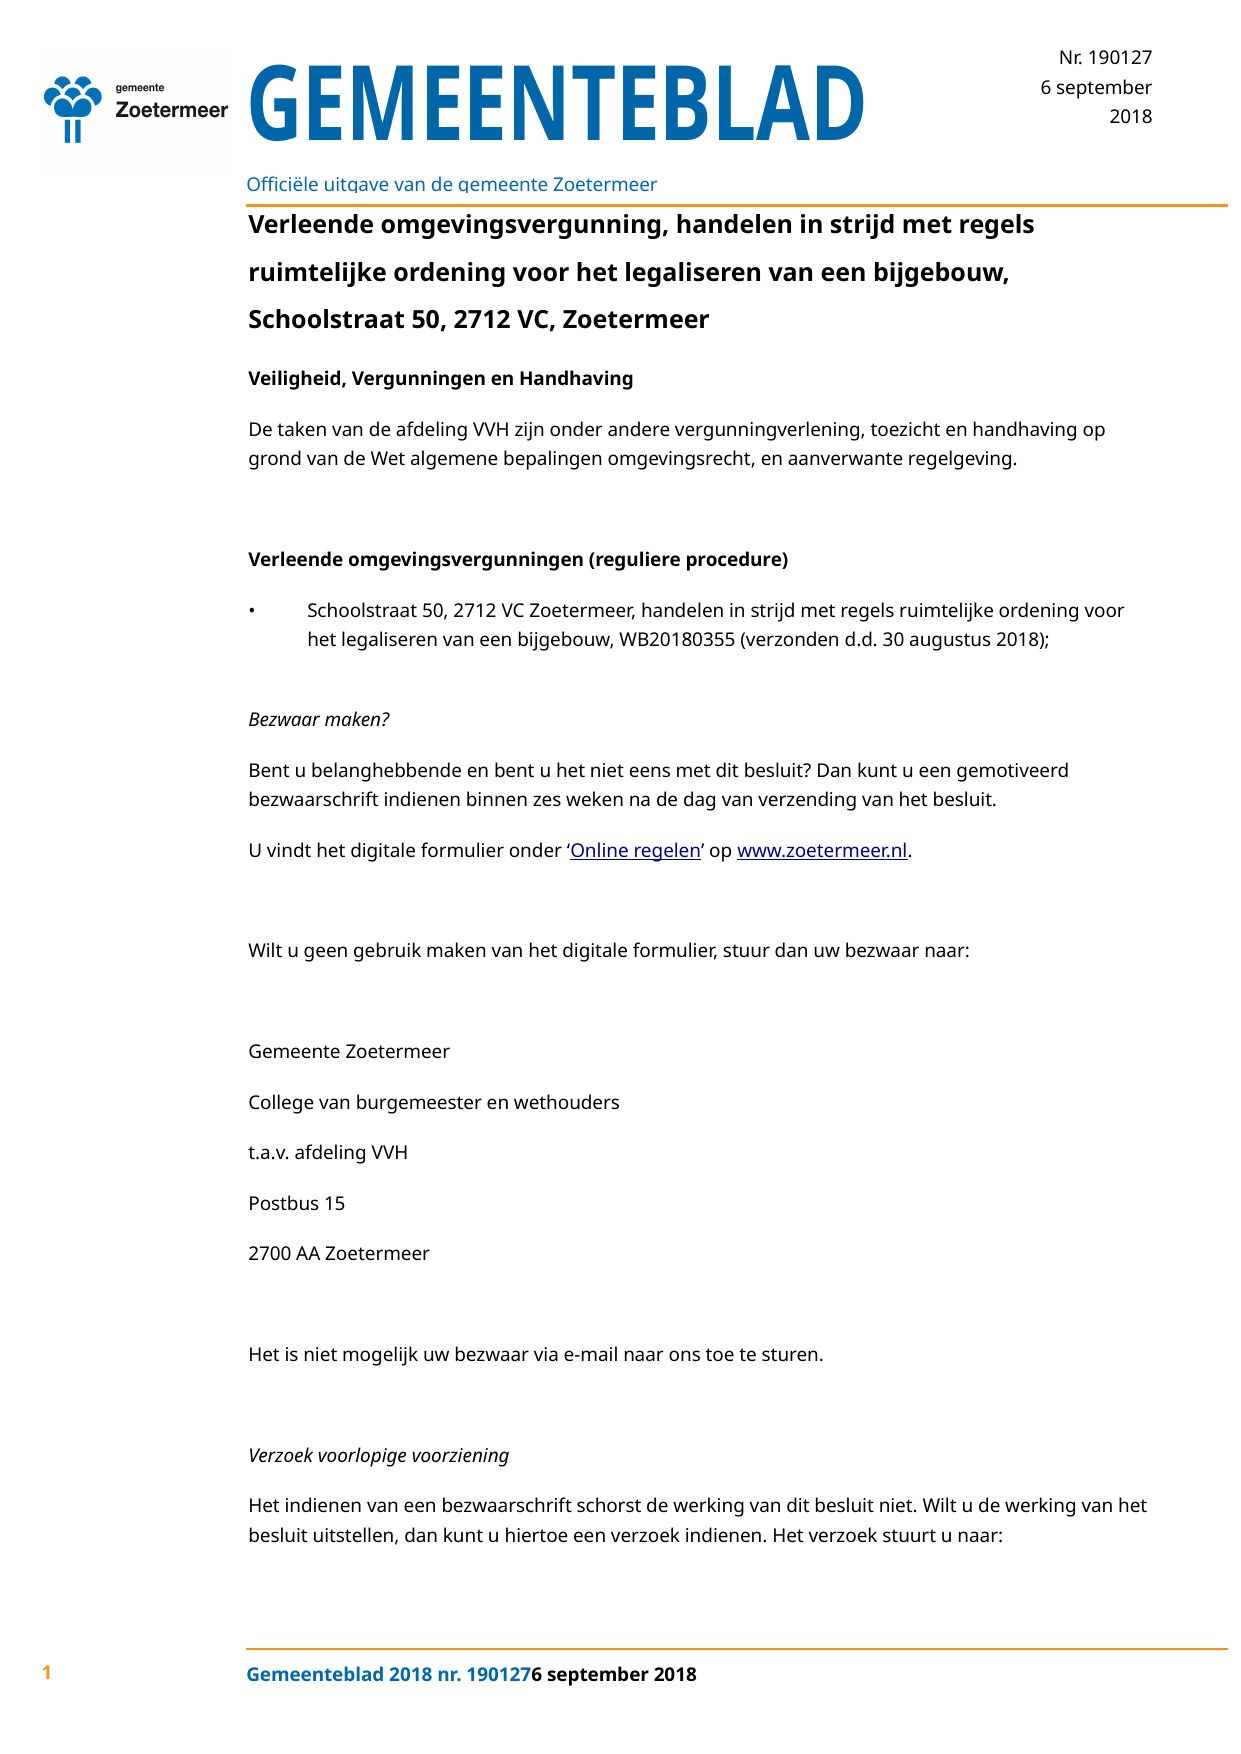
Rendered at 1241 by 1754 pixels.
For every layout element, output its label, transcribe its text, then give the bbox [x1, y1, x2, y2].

text Verleende omgevingsvergunningen (reguliere procedure) [248, 546, 1152, 572]
text Bent u belanghebbende en bent u het niet eens met dit besluit? Dan kunt u een gemotiveerd bezwaarschrift indienen binnen zes weken na de dag van verzending van het besluit. [248, 757, 1152, 812]
text Verleende omgevingsvergunning, handelen in strijd met regels ruimtelijke ordening voor het legaliseren van een bijgebouw, Schoolstraat 50, 2712 VC, Zoetermeer [248, 207, 1152, 336]
text Het is niet mogelijk uw bezwaar via e-mail naar ons toe te sturen. [248, 1341, 1152, 1367]
text Veiligheid, Vergunningen en Handhaving [248, 366, 1152, 391]
text De taken van de afdeling VVH zijn onder andere vergunningverlening, toezicht en handhaving op grond van de Wet algemene bepalingen omgevingsrecht, en aanverwante regelgeving. [248, 416, 1152, 471]
list Schoolstraat 50, 2712 VC Zoetermeer, handelen in strijd met regels ruimtelijke ordening voor het legaliseren van een bijgebouw, WB20180355 (verzonden d.d. 30 augustus 2018); [248, 597, 1152, 652]
text U vindt het digitale formulier onder ‘Online regelen’ op www.zoetermeer.nl. [248, 837, 1152, 862]
text College van burgemeester en wethouders [248, 1089, 1152, 1114]
text Postbus 15 [248, 1190, 1152, 1215]
text Bezwaar maken? [248, 706, 1152, 732]
text t.a.v. afdeling VVH [248, 1139, 1152, 1165]
text Wilt u geen gebruik maken van het digitale formulier, stuur dan uw bezwaar naar: [248, 938, 1152, 963]
picture [41, 47, 231, 172]
text Het indienen van een bezwaarschrift schorst de werking van dit besluit niet. Wilt u de werking van het besluit uitstellen, dan kunt u hiertoe een verzoek indienen. Het verzoek stuurt u naar: [248, 1492, 1152, 1547]
text 2700 AA Zoetermeer [248, 1240, 1152, 1266]
text Verzoek voorlopige voorziening [248, 1442, 1152, 1467]
text Gemeente Zoetermeer [248, 1038, 1152, 1064]
